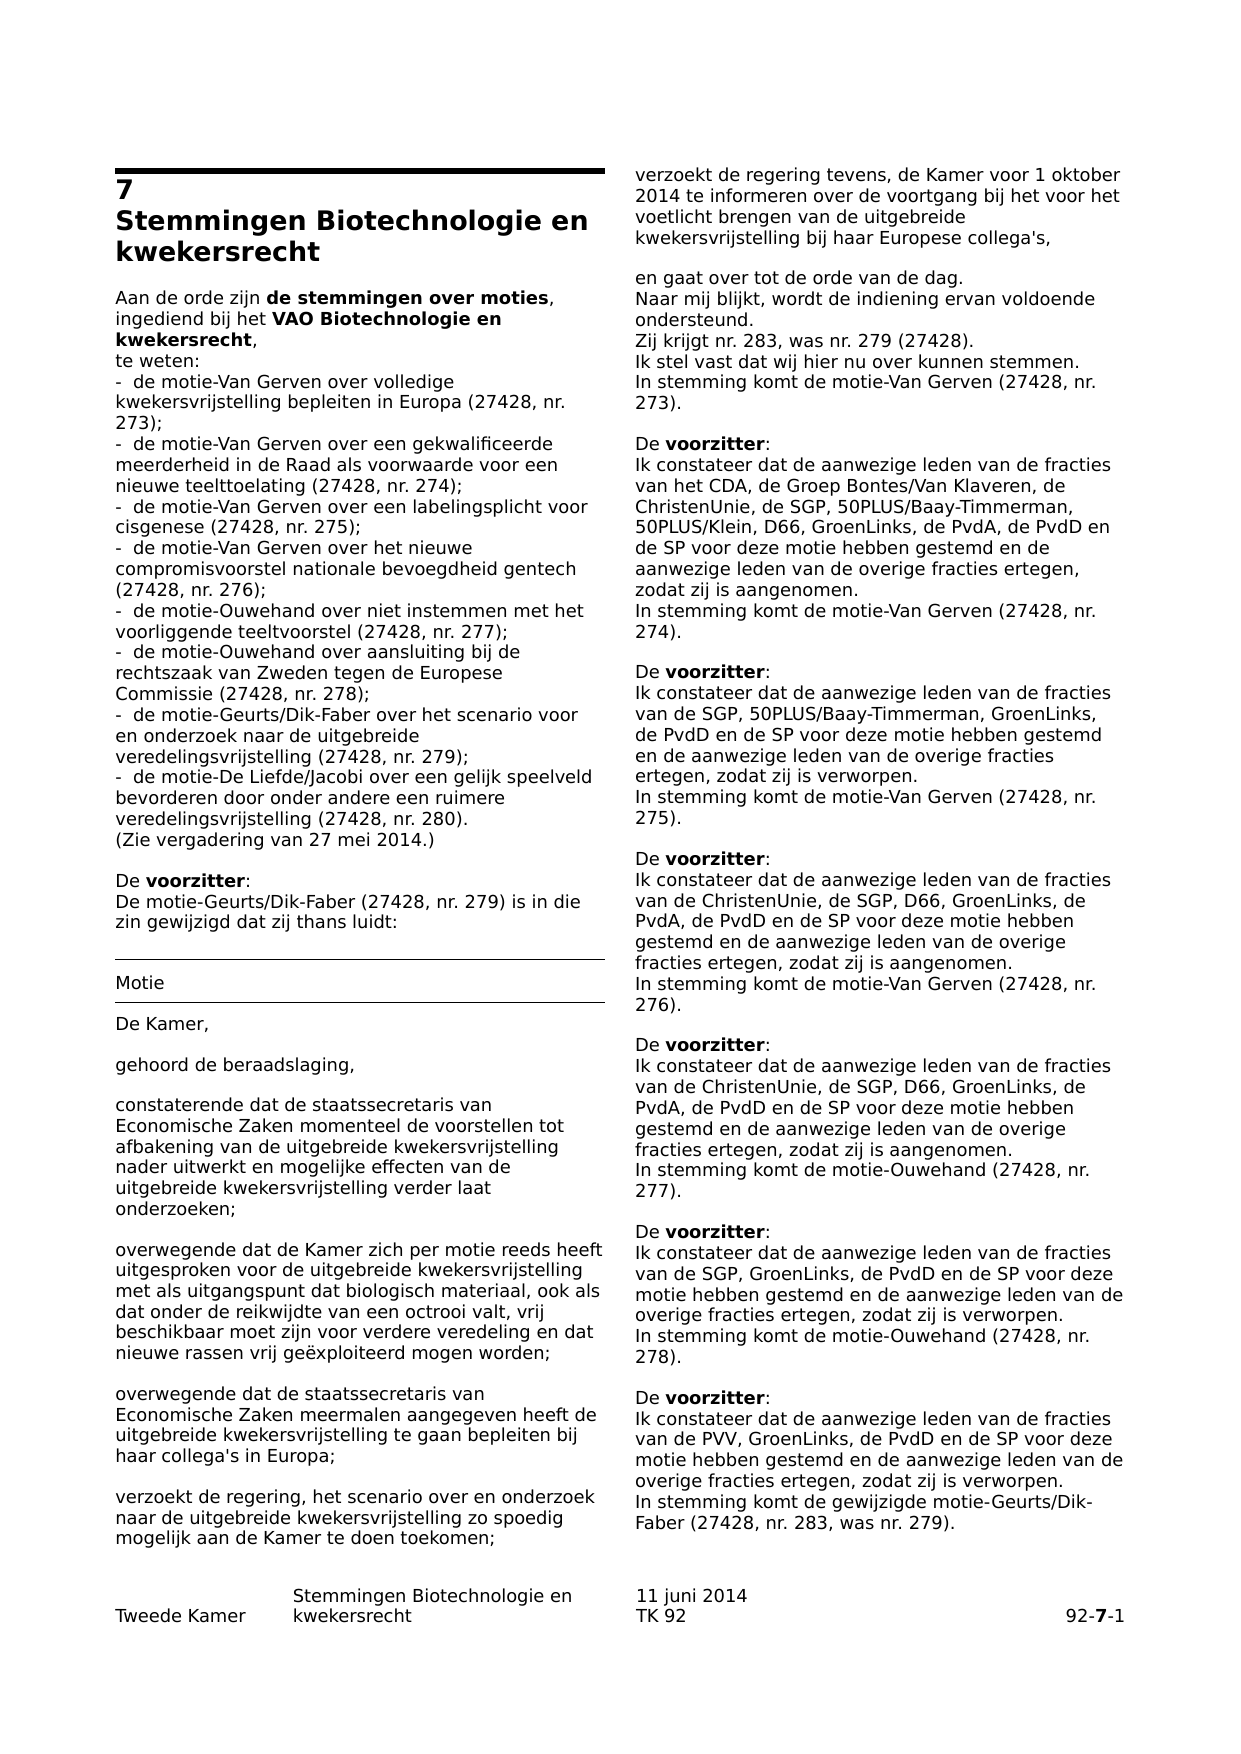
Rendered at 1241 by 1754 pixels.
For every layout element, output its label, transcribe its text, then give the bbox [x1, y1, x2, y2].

text Ik stel vast dat wij hier nu over kunnen stemmen. [635, 351, 1125, 372]
list de motie-Ouwehand over niet instemmen met het voorliggende teeltvoorstel (27428, nr. 277); [115, 601, 605, 642]
text constaterende dat de staatssecretaris van Economische Zaken momenteel de voorstellen tot afbakening van de uitgebreide kwekersvrijstelling nader uitwerkt en mogelijke effecten van de uitgebreide kwekersvrijstelling verder laat onderzoeken; [115, 1095, 605, 1219]
text De voorzitter: [635, 1035, 1125, 1056]
text De voorzitter: [635, 434, 1125, 455]
text overwegende dat de Kamer zich per motie reeds heeft uitgesproken voor de uitgebreide kwekersvrijstelling met als uitgangspunt dat biologisch materiaal, ook als dat onder de reikwijdte van een octrooi valt, vrij beschikbaar moet zijn voor verdere veredeling en dat nieuwe rassen vrij geëxploiteerd mogen worden; [115, 1239, 605, 1364]
text en gaat over tot de orde van de dag. [635, 268, 1125, 289]
title 7 Stemmingen Biotechnologie en kwekersrecht [115, 174, 605, 268]
text Ik constateer dat de aanwezige leden van de fracties van de SGP, 50PLUS/Baay-Timmerman, GroenLinks, de PvdD en de SP voor deze motie hebben gestemd en de aanwezige leden van de overige fracties ertegen, zodat zij is verworpen. [635, 683, 1125, 787]
text Zij krijgt nr. 283, was nr. 279 (27428). [635, 331, 1125, 351]
list de motie-Van Gerven over het nieuwe compromisvoorstel nationale bevoegdheid gentech (27428, nr. 276); [115, 538, 605, 601]
text Aan de orde zijn de stemmingen over moties, ingediend bij het VAO Biotechnologie en kwekersrecht, [115, 288, 605, 351]
text overwegende dat de staatssecretaris van Economische Zaken meermalen aangegeven heeft de uitgebreide kwekersvrijstelling te gaan bepleiten bij haar collega's in Europa; [115, 1384, 605, 1467]
text te weten: [115, 351, 605, 371]
text Ik constateer dat de aanwezige leden van de fracties van de PVV, GroenLinks, de PvdD en de SP voor deze motie hebben gestemd en de aanwezige leden van de overige fracties ertegen, zodat zij is verworpen. [635, 1408, 1125, 1492]
list de motie-Geurts/Dik-Faber over het scenario voor en onderzoek naar de uitgebreide veredelingsvrijstelling (27428, nr. 279); [115, 705, 605, 767]
list de motie-Van Gerven over een gekwalificeerde meerderheid in de Raad als voorwaarde voor een nieuwe teelttoelating (27428, nr. 274); [115, 434, 605, 496]
text De Kamer, [115, 1014, 605, 1034]
text Ik constateer dat de aanwezige leden van de fracties van de ChristenUnie, de SGP, D66, GroenLinks, de PvdA, de PvdD en de SP voor deze motie hebben gestemd en de aanwezige leden van de overige fracties ertegen, zodat zij is aangenomen. [635, 1056, 1125, 1160]
list de motie-De Liefde/Jacobi over een gelijk speelveld bevorderen door onder andere een ruimere veredelingsvrijstelling (27428, nr. 280). [115, 767, 605, 830]
text In stemming komt de motie-Ouwehand (27428, nr. 277). [635, 1160, 1125, 1202]
text (Zie vergadering van 27 mei 2014.) [115, 830, 605, 851]
text In stemming komt de motie-Van Gerven (27428, nr. 273). [635, 372, 1125, 414]
text De voorzitter: [635, 662, 1125, 683]
list de motie-Van Gerven over volledige kwekersvrijstelling bepleiten in Europa (27428, nr. 273); [115, 371, 605, 434]
text De voorzitter: [635, 1222, 1125, 1243]
text verzoekt de regering tevens, de Kamer voor 1 oktober 2014 te informeren over de voortgang bij het voor het voetlicht brengen van de uitgebreide kwekersvrijstelling bij haar Europese collega's, [635, 165, 1125, 248]
text In stemming komt de motie-Van Gerven (27428, nr. 274). [635, 601, 1125, 642]
text In stemming komt de motie-Van Gerven (27428, nr. 276). [635, 974, 1125, 1015]
text Ik constateer dat de aanwezige leden van de fracties van het CDA, de Groep Bontes/Van Klaveren, de ChristenUnie, de SGP, 50PLUS/Baay-Timmerman, 50PLUS/Klein, D66, GroenLinks, de PvdA, de PvdD en de SP voor deze motie hebben gestemd en de aanwezige leden van de overige fracties ertegen, zodat zij is aangenomen. [635, 455, 1125, 601]
text Ik constateer dat de aanwezige leden van de fracties van de ChristenUnie, de SGP, D66, GroenLinks, de PvdA, de PvdD en de SP voor deze motie hebben gestemd en de aanwezige leden van de overige fracties ertegen, zodat zij is aangenomen. [635, 869, 1125, 974]
text In stemming komt de motie-Van Gerven (27428, nr. 275). [635, 787, 1125, 829]
text Ik constateer dat de aanwezige leden van de fracties van de SGP, GroenLinks, de PvdD en de SP voor deze motie hebben gestemd en de aanwezige leden van de overige fracties ertegen, zodat zij is verworpen. [635, 1243, 1125, 1326]
text In stemming komt de gewijzigde motie-Geurts/Dik-Faber (27428, nr. 283, was nr. 279). [635, 1492, 1125, 1533]
text gehoord de beraadslaging, [115, 1054, 605, 1075]
list de motie-Van Gerven over een labelingsplicht voor cisgenese (27428, nr. 275); [115, 496, 605, 538]
text Naar mij blijkt, wordt de indiening ervan voldoende ondersteund. [635, 289, 1125, 331]
text De voorzitter: [635, 849, 1125, 869]
text De voorzitter: [115, 871, 605, 891]
text Motie [115, 973, 605, 994]
list de motie-Ouwehand over aansluiting bij de rechtszaak van Zweden tegen de Europese Commissie (27428, nr. 278); [115, 642, 605, 705]
text De voorzitter: [635, 1388, 1125, 1408]
text De motie-Geurts/Dik-Faber (27428, nr. 279) is in die zin gewijzigd dat zij thans luidt: [115, 891, 605, 933]
text verzoekt de regering, het scenario over en onderzoek naar de uitgebreide kwekersvrijstelling zo spoedig mogelijk aan de Kamer te doen toekomen; [115, 1487, 605, 1549]
text In stemming komt de motie-Ouwehand (27428, nr. 278). [635, 1326, 1125, 1368]
